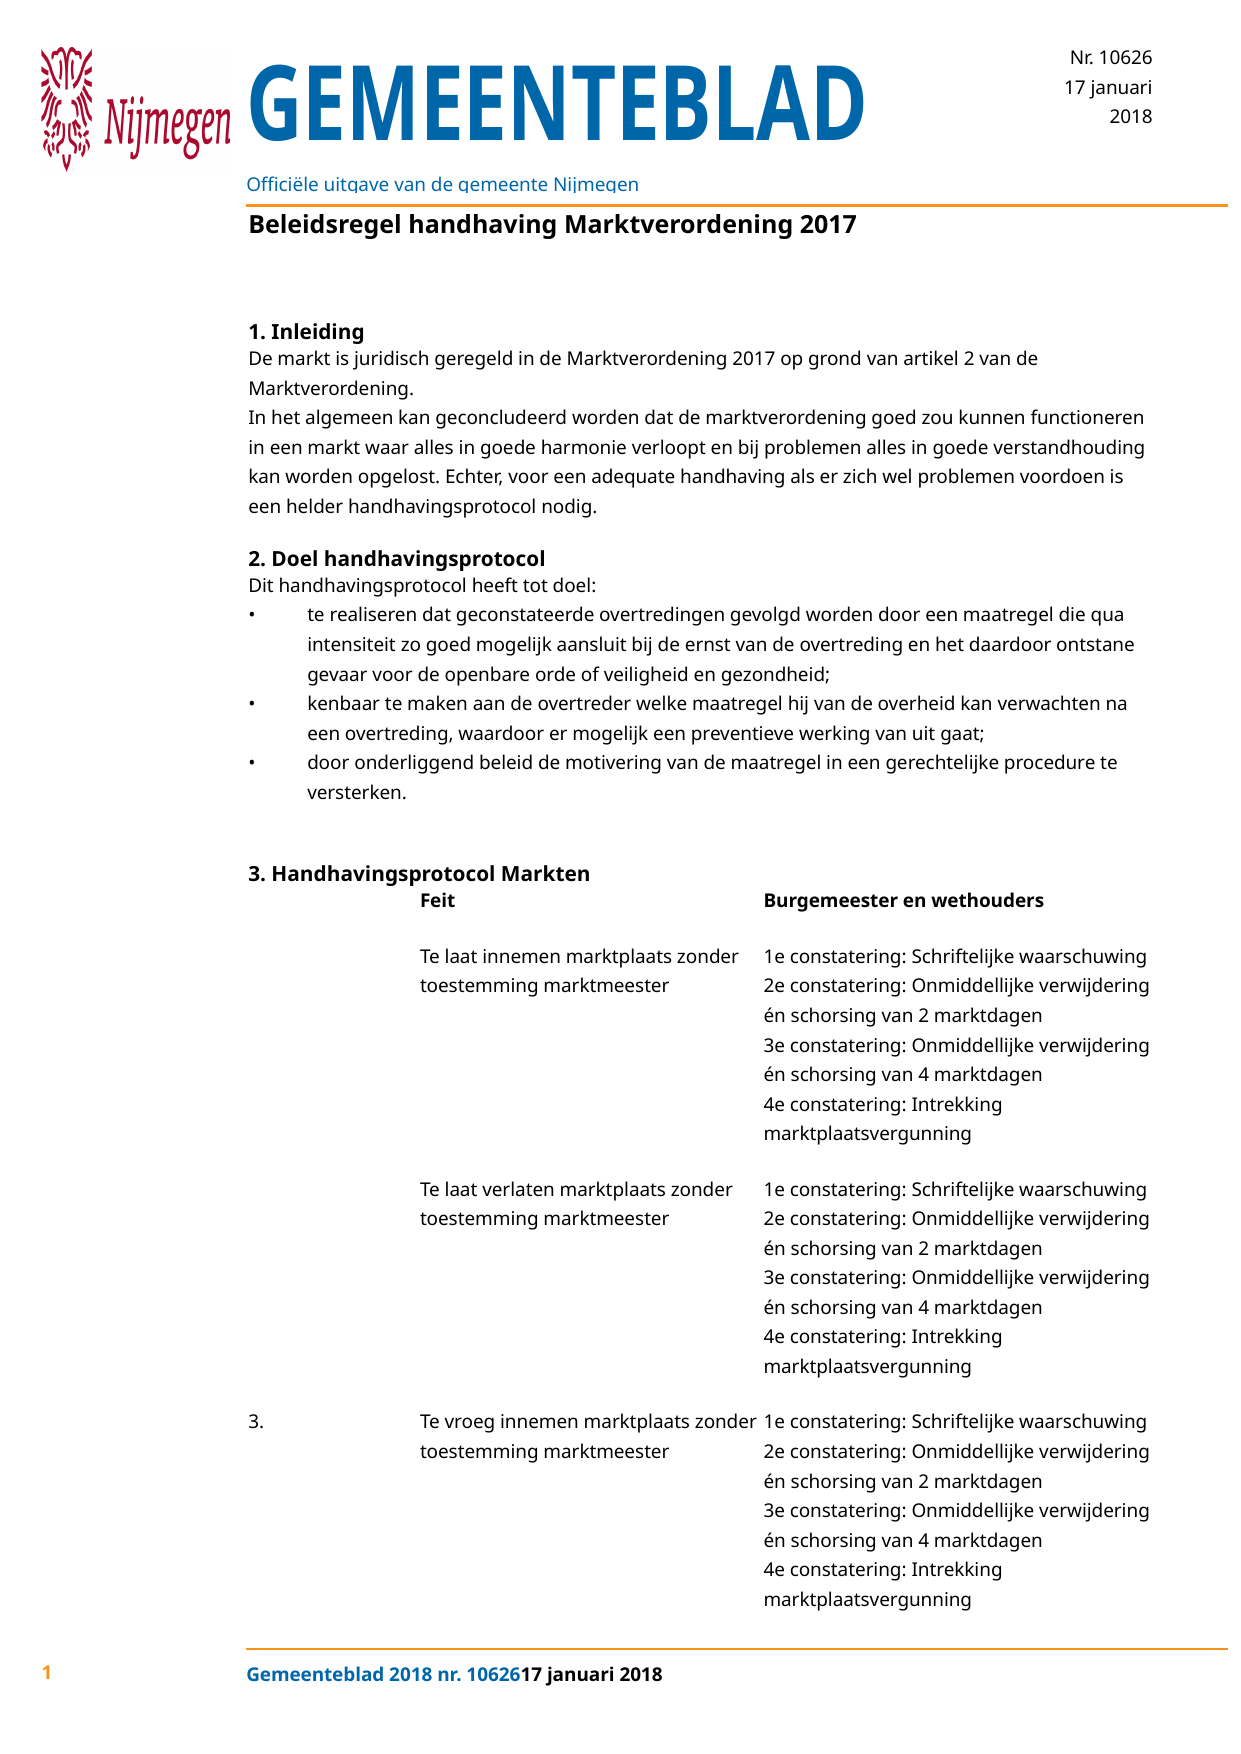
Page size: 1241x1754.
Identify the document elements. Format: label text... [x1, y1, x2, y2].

list kenbaar te maken aan de overtreder welke maatregel hij van de overheid kan verwachten na een overtreding, waardoor er mogelijk een preventieve werking van uit gaat; [248, 690, 1152, 746]
picture [41, 47, 231, 172]
table_cell [248, 1176, 420, 1409]
table_cell Te laat verlaten marktplaats zonder toestemming marktmeester [420, 1176, 763, 1409]
table_cell Te vroeg innemen marktplaats zonder toestemming marktmeester [420, 1409, 763, 1612]
text Beleidsregel handhaving Marktverordening 2017 [248, 207, 1152, 241]
text 3. Handhavingsprotocol Markten [248, 859, 1152, 888]
list te realiseren dat geconstateerde overtredingen gevolgd worden door een maatregel die qua intensiteit zo goed mogelijk aansluit bij de ernst van de overtreding en het daardoor ontstane gevaar voor de openbare orde of veiligheid en gezondheid; [248, 602, 1152, 687]
text 1. Inleiding [248, 317, 1152, 345]
table_header Feit [420, 888, 763, 943]
table_header [248, 888, 420, 943]
table_cell [248, 943, 420, 1176]
table_cell 3. [248, 1409, 420, 1612]
table_cell 1e constatering: Schriftelijke waarschuwing 2e constatering: Onmiddellijke verwijdering én schorsing van 2 marktdagen 3e constatering: Onmiddellijke verwijdering én schorsing van 4 marktdagen 4e constatering: Intrekking marktplaatsvergunning [763, 943, 1152, 1176]
text In het algemeen kan geconcludeerd worden dat de marktverordening goed zou kunnen functioneren in een markt waar alles in goede harmonie verloopt en bij problemen alles in goede verstandhouding kan worden opgelost. Echter, voor een adequate handhaving als er zich wel problemen voordoen is een helder handhavingsprotocol nodig. [248, 404, 1152, 519]
list door onderliggend beleid de motivering van de maatregel in een gerechtelijke procedure te versterken. [248, 749, 1152, 805]
text Dit handhavingsprotocol heeft tot doel: [248, 572, 1152, 598]
table_header Burgemeester en wethouders [763, 888, 1152, 943]
table_cell Te laat innemen marktplaats zonder toestemming marktmeester [420, 943, 763, 1176]
table_cell 1e constatering: Schriftelijke waarschuwing 2e constatering: Onmiddellijke verwijdering én schorsing van 2 marktdagen 3e constatering: Onmiddellijke verwijdering én schorsing van 4 marktdagen 4e constatering: Intrekking marktplaatsvergunning [763, 1409, 1152, 1612]
text De markt is juridisch geregeld in de Marktverordening 2017 op grond van artikel 2 van de Marktverordening. [248, 345, 1152, 401]
text 2. Doel handhavingsprotocol [248, 544, 1152, 572]
table_cell 1e constatering: Schriftelijke waarschuwing 2e constatering: Onmiddellijke verwijdering én schorsing van 2 marktdagen 3e constatering: Onmiddellijke verwijdering én schorsing van 4 marktdagen 4e constatering: Intrekking marktplaatsvergunning [763, 1176, 1152, 1409]
